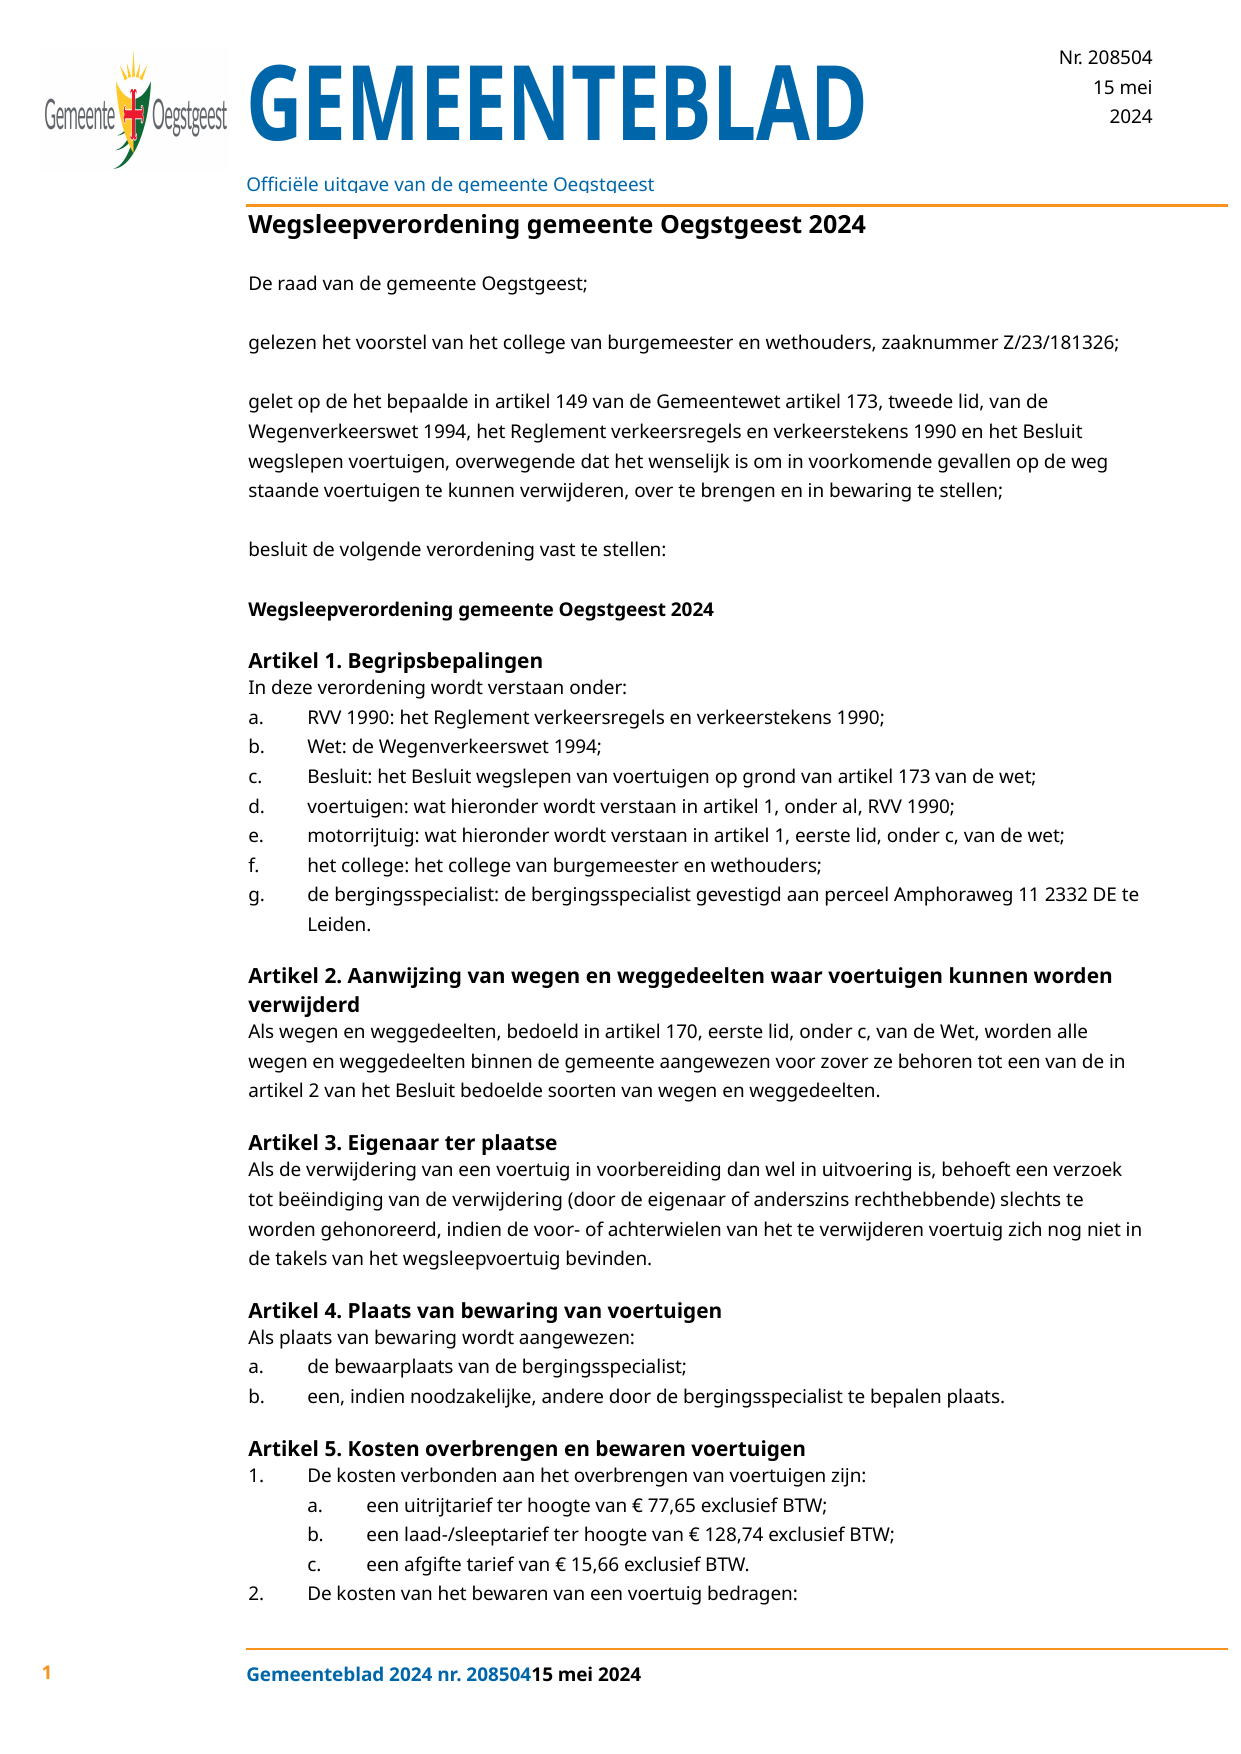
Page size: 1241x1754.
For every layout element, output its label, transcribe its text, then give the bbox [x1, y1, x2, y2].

text Als wegen en weggedeelten, bedoeld in artikel 170, eerste lid, onder c, van de Wet, worden alle wegen en weggedeelten binnen de gemeente aangewezen voor zover ze behoren tot een van de in artikel 2 van het Besluit bedoelde soorten van wegen en weggedeelten. [248, 1018, 1152, 1103]
list De kosten verbonden aan het overbrengen van voertuigen zijn: [248, 1462, 1152, 1488]
list de bewaarplaats van de bergingsspecialist; [248, 1354, 1152, 1379]
list De kosten van het bewaren van een voertuig bedragen: [248, 1581, 1152, 1606]
text Als de verwijdering van een voertuig in voorbereiding dan wel in uitvoering is, behoeft een verzoek tot beëindiging van de verwijdering (door de eigenaar of anderszins rechthebbende) slechts te worden gehonoreerd, indien de voor- of achterwielen van het te verwijderen voertuig zich nog niet in de takels van het wegsleepvoertuig bevinden. [248, 1157, 1152, 1271]
list een afgifte tarief van € 15,66 exclusief BTW. [307, 1551, 1152, 1577]
text Als plaats van bewaring wordt aangewezen: [248, 1324, 1152, 1350]
text besluit de volgende verordening vast te stellen: [248, 537, 1152, 562]
text De raad van de gemeente Oegstgeest; [248, 270, 1152, 296]
list de bergingsspecialist: de bergingsspecialist gevestigd aan perceel Amphoraweg 11 2332 DE te Leiden. [248, 882, 1152, 937]
list een uitrijtarief ter hoogte van € 77,65 exclusief BTW; [307, 1492, 1152, 1517]
list het college: het college van burgemeester en wethouders; [248, 852, 1152, 878]
text Artikel 2. Aanwijzing van wegen en weggedeelten waar voertuigen kunnen worden verwijderd [248, 962, 1152, 1018]
text Wegsleepverordening gemeente Oegstgeest 2024 [248, 207, 1152, 241]
text gelezen het voorstel van het college van burgemeester en wethouders, zaaknummer Z/23/181326; [248, 329, 1152, 355]
text Artikel 4. Plaats van bewaring van voertuigen [248, 1296, 1152, 1324]
text Artikel 3. Eigenaar ter plaatse [248, 1128, 1152, 1157]
list Wet: de Wegenverkeerswet 1994; [248, 734, 1152, 759]
list motorrijtuig: wat hieronder wordt verstaan in artikel 1, eerste lid, onder c, van de wet; [248, 822, 1152, 848]
text gelet op de het bepaalde in artikel 149 van de Gemeentewet artikel 173, tweede lid, van de Wegenverkeerswet 1994, het Reglement verkeersregels en verkeerstekens 1990 en het Besluit wegslepen voertuigen, overwegende dat het wenselijk is om in voorkomende gevallen op de weg staande voertuigen te kunnen verwijderen, over te brengen en in bewaring te stellen; [248, 389, 1152, 503]
picture [41, 47, 231, 172]
list een, indien noodzakelijke, andere door de bergingsspecialist te bepalen plaats. [248, 1383, 1152, 1409]
list Besluit: het Besluit wegslepen van voertuigen op grond van artikel 173 van de wet; [248, 763, 1152, 789]
text In deze verordening wordt verstaan onder: [248, 674, 1152, 700]
list een laad-/sleeptarief ter hoogte van € 128,74 exclusief BTW; [307, 1521, 1152, 1547]
list RVV 1990: het Reglement verkeersregels en verkeerstekens 1990; [248, 704, 1152, 730]
list voertuigen: wat hieronder wordt verstaan in artikel 1, onder al, RVV 1990; [248, 793, 1152, 819]
text Artikel 1. Begripsbepalingen [248, 646, 1152, 674]
text Artikel 5. Kosten overbrengen en bewaren voertuigen [248, 1434, 1152, 1462]
text Wegsleepverordening gemeente Oegstgeest 2024 [248, 596, 1152, 621]
